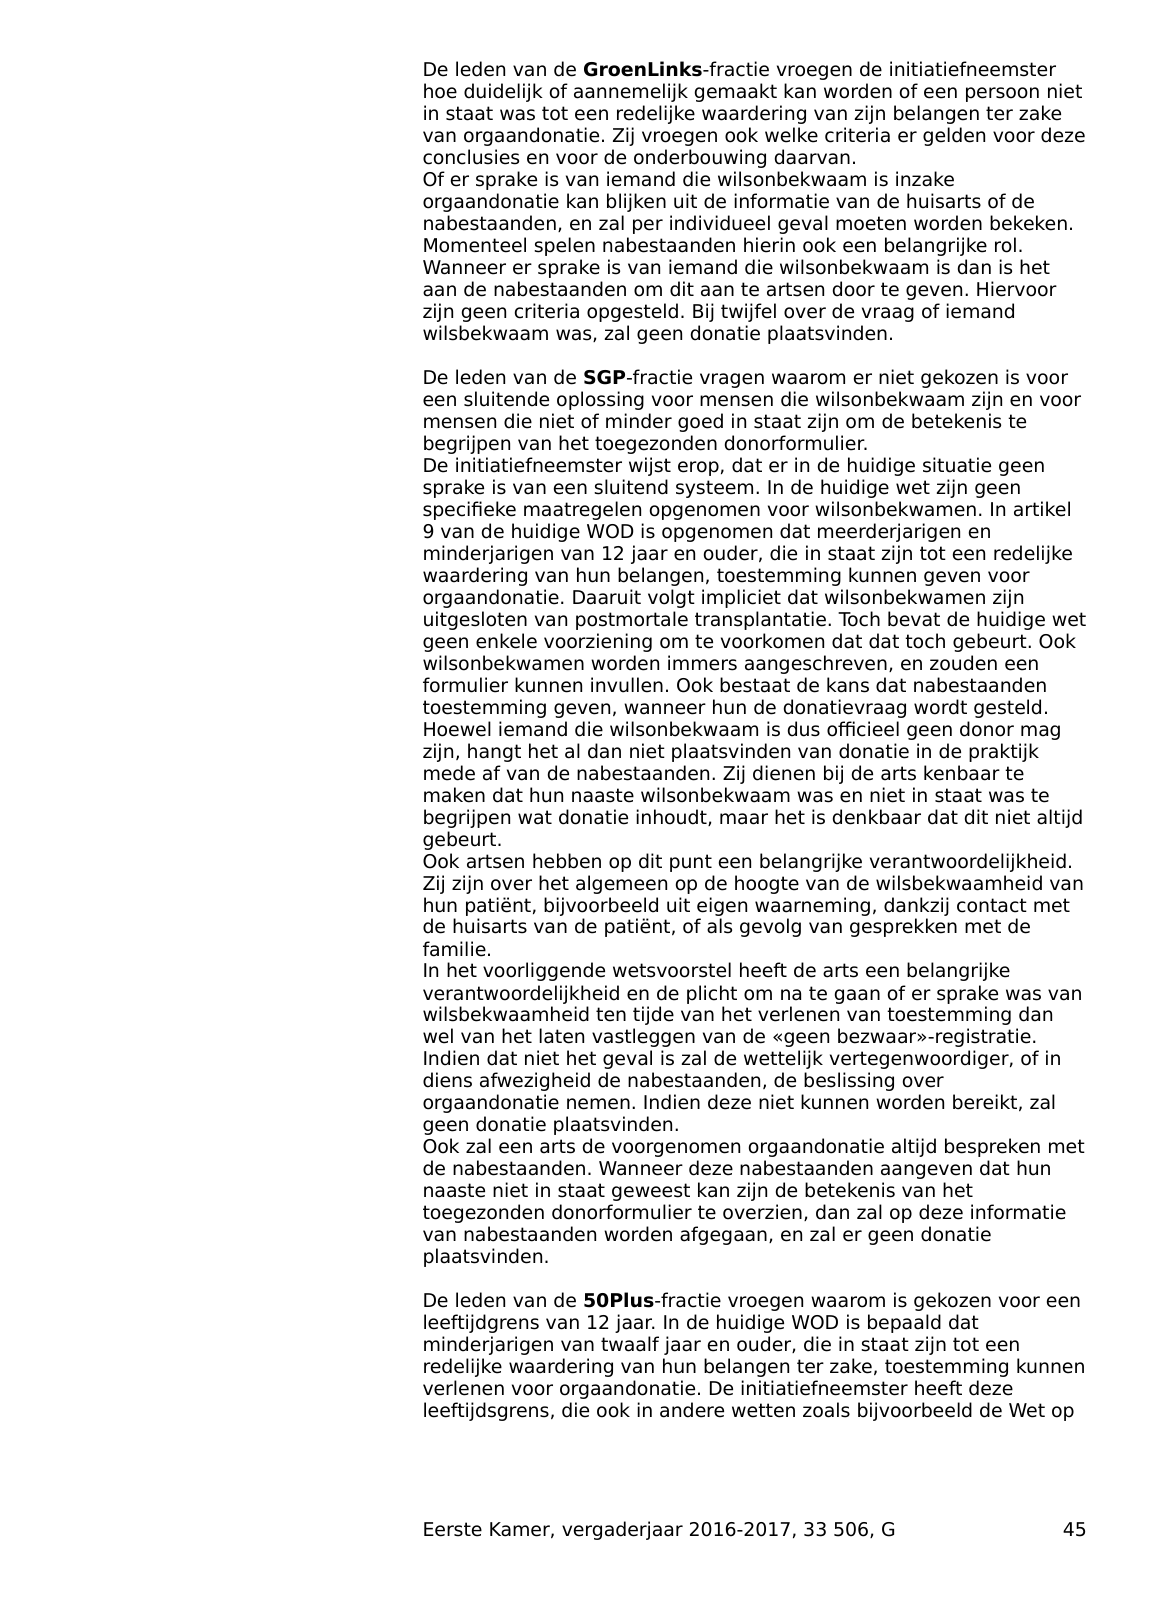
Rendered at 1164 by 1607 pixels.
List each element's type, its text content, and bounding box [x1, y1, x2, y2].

text Ook artsen hebben op dit punt een belangrijke verantwoordelijkheid. Zij zijn over het algemeen op de hoogte van de wilsbekwaamheid van hun patiënt, bijvoorbeeld uit eigen waarneming, dankzij contact met de huisarts van de patiënt, of als gevolg van gesprekken met de familie. [422, 851, 1087, 960]
text Ook zal een arts de voorgenomen orgaandonatie altijd bespreken met de nabestaanden. Wanneer deze nabestaanden aangeven dat hun naaste niet in staat geweest kan zijn de betekenis van het toegezonden donorformulier te overzien, dan zal op deze informatie van nabestaanden worden afgegaan, en zal er geen donatie plaatsvinden. [422, 1136, 1087, 1268]
text De leden van de 50Plus-fractie vroegen waarom is gekozen voor een leeftijdgrens van 12 jaar. In de huidige WOD is bepaald dat minderjarigen van twaalf jaar en ouder, die in staat zijn tot een redelijke waardering van hun belangen ter zake, toestemming kunnen verlenen voor orgaandonatie. De initiatiefneemster heeft deze leeftijdsgrens, die ook in andere wetten zoals bijvoorbeeld de Wet op [422, 1290, 1087, 1422]
text Momenteel spelen nabestaanden hierin ook een belangrijke rol. Wanneer er sprake is van iemand die wilsonbekwaam is dan is het aan de nabestaanden om dit aan te artsen door te geven. Hiervoor zijn geen criteria opgesteld. Bij twijfel over de vraag of iemand wilsbekwaam was, zal geen donatie plaatsvinden. [422, 235, 1087, 345]
text In het voorliggende wetsvoorstel heeft de arts een belangrijke verantwoordelijkheid en de plicht om na te gaan of er sprake was van wilsbekwaamheid ten tijde van het verlenen van toestemming dan wel van het laten vastleggen van de «geen bezwaar»-registratie. Indien dat niet het geval is zal de wettelijk vertegenwoordiger, of in diens afwezigheid de nabestaanden, de beslissing over orgaandonatie nemen. Indien deze niet kunnen worden bereikt, zal geen donatie plaatsvinden. [422, 960, 1087, 1136]
text De leden van de SGP-fractie vragen waarom er niet gekozen is voor een sluitende oplossing voor mensen die wilsonbekwaam zijn en voor mensen die niet of minder goed in staat zijn om de betekenis te begrijpen van het toegezonden donorformulier. [422, 367, 1087, 455]
text De leden van de GroenLinks-fractie vroegen de initiatiefneemster hoe duidelijk of aannemelijk gemaakt kan worden of een persoon niet in staat was tot een redelijke waardering van zijn belangen ter zake van orgaandonatie. Zij vroegen ook welke criteria er gelden voor deze conclusies en voor de onderbouwing daarvan. [422, 59, 1087, 169]
text Of er sprake is van iemand die wilsonbekwaam is inzake orgaandonatie kan blijken uit de informatie van de huisarts of de nabestaanden, en zal per individueel geval moeten worden bekeken. [422, 169, 1087, 235]
text De initiatiefneemster wijst erop, dat er in de huidige situatie geen sprake is van een sluitend systeem. In de huidige wet zijn geen specifieke maatregelen opgenomen voor wilsonbekwamen. In artikel 9 van de huidige WOD is opgenomen dat meerderjarigen en minderjarigen van 12 jaar en ouder, die in staat zijn tot een redelijke waardering van hun belangen, toestemming kunnen geven voor orgaandonatie. Daaruit volgt impliciet dat wilsonbekwamen zijn uitgesloten van postmortale transplantatie. Toch bevat de huidige wet geen enkele voorziening om te voorkomen dat dat toch gebeurt. Ook wilsonbekwamen worden immers aangeschreven, en zouden een formulier kunnen invullen. Ook bestaat de kans dat nabestaanden toestemming geven, wanneer hun de donatievraag wordt gesteld. Hoewel iemand die wilsonbekwaam is dus officieel geen donor mag zijn, hangt het al dan niet plaatsvinden van donatie in de praktijk mede af van de nabestaanden. Zij dienen bij de arts kenbaar te maken dat hun naaste wilsonbekwaam was en niet in staat was te begrijpen wat donatie inhoudt, maar het is denkbaar dat dit niet altijd gebeurt. [422, 455, 1087, 851]
